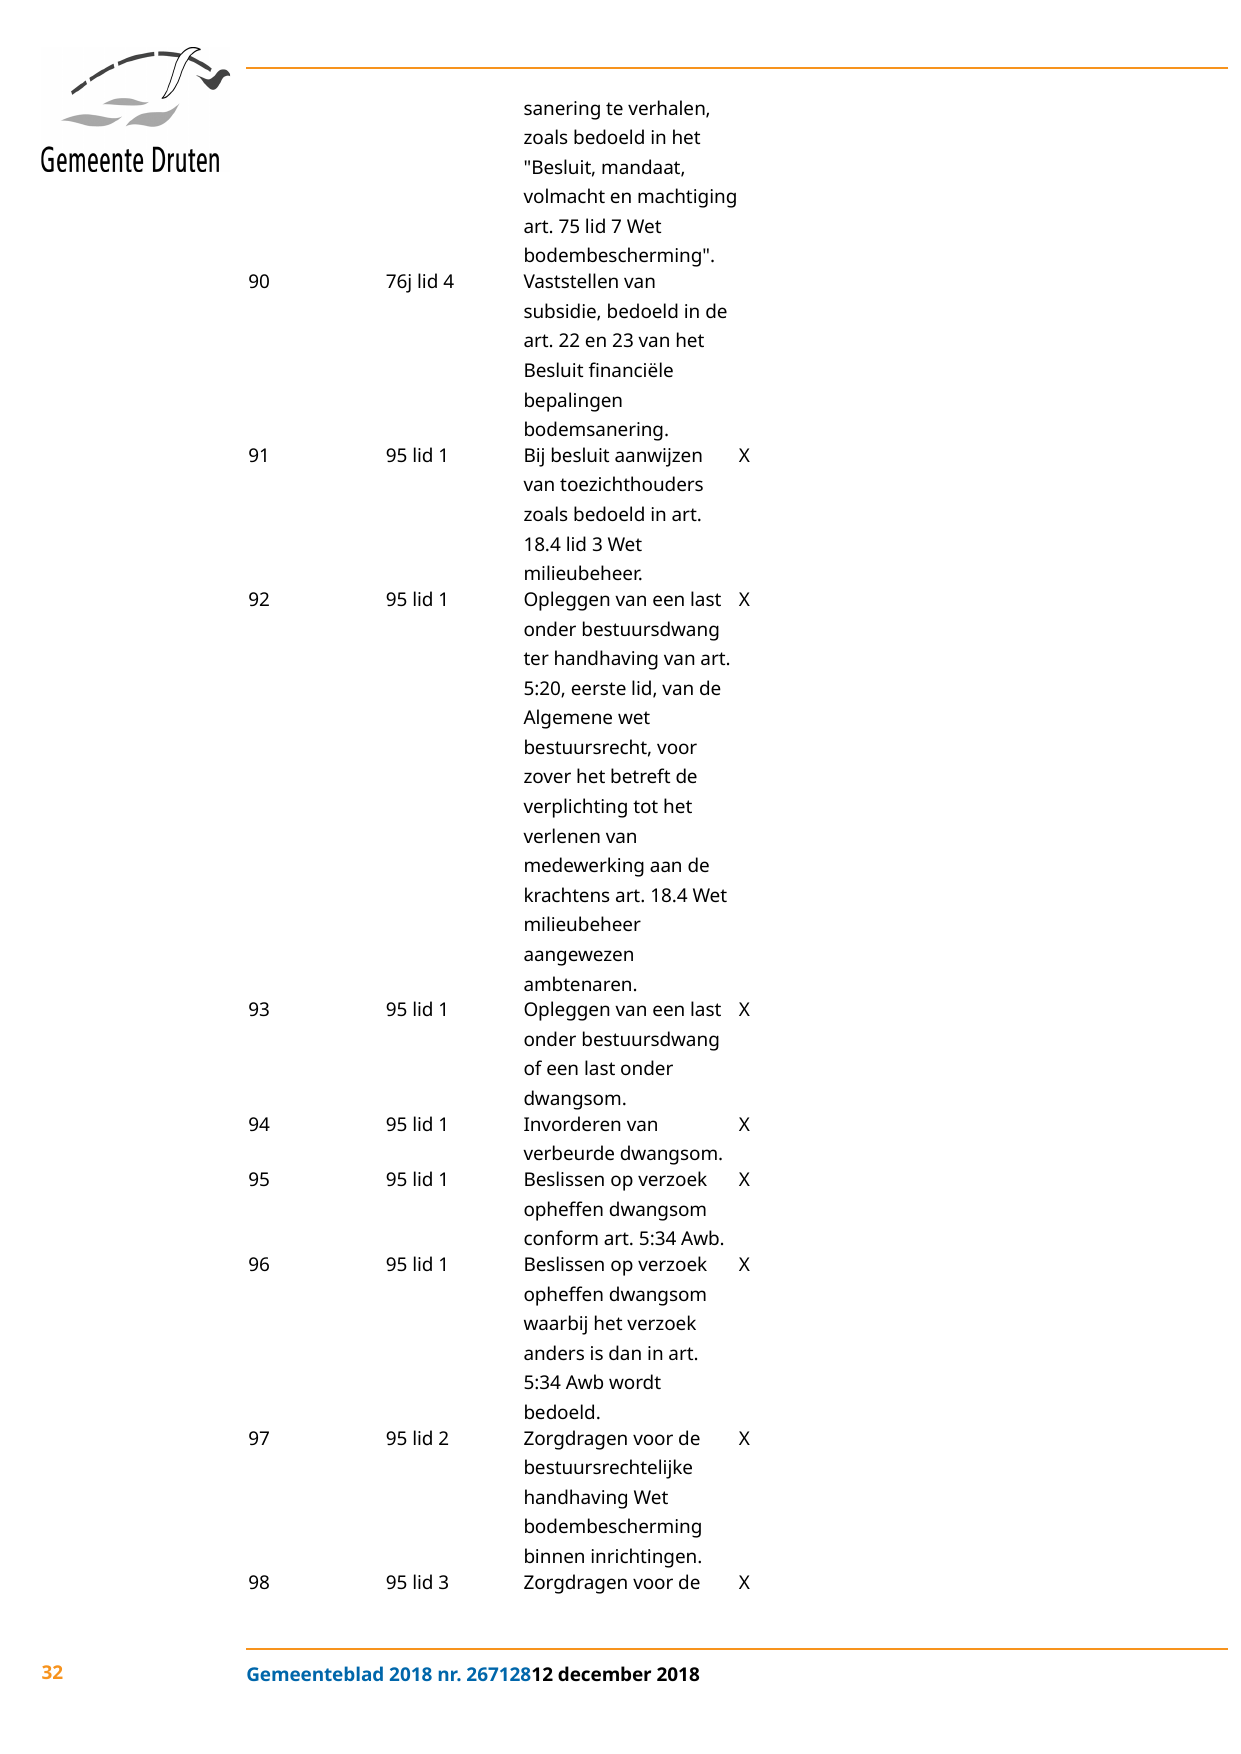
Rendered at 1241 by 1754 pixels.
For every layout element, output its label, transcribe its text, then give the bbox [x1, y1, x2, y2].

table_cell [1014, 1569, 1152, 1594]
table_cell X [739, 1569, 876, 1594]
table_cell 95 lid 1 [386, 1166, 523, 1251]
table_cell [739, 269, 876, 442]
table_cell 96 [248, 1251, 386, 1425]
table_cell [386, 95, 523, 268]
table_cell 95 lid 3 [386, 1569, 523, 1594]
table_cell Invorderen van verbeurde dwangsom. [523, 1111, 739, 1166]
table_cell Zorgdragen voor de bestuursrechtelijke handhaving Wet bodembescherming binnen inrichtingen. [523, 1425, 739, 1569]
table_cell X [739, 1425, 876, 1569]
table_cell [1014, 1251, 1152, 1425]
table_cell Zorgdragen voor de [523, 1569, 739, 1594]
table_cell [1014, 442, 1152, 586]
table_cell X [739, 996, 876, 1111]
table_cell [876, 1111, 1014, 1166]
table_cell 94 [248, 1111, 386, 1166]
table_cell 95 lid 1 [386, 1251, 523, 1425]
table_cell [1014, 586, 1152, 996]
table_cell [1014, 1166, 1152, 1251]
table_cell Opleggen van een last onder bestuursdwang ter handhaving van art. 5:20, eerste lid, van de Algemene wet bestuursrecht, voor zover het betreft de verplichting tot het verlenen van medewerking aan de krachtens art. 18.4 Wet milieubeheer aangewezen ambtenaren. [523, 586, 739, 996]
table_cell [1014, 269, 1152, 442]
table_cell [1014, 996, 1152, 1111]
table_cell X [739, 1251, 876, 1425]
table_cell [876, 1251, 1014, 1425]
table_cell X [739, 1111, 876, 1166]
table_cell 97 [248, 1425, 386, 1569]
table_cell [1014, 95, 1152, 268]
table_cell 90 [248, 269, 386, 442]
table_cell [876, 586, 1014, 996]
table_cell 93 [248, 996, 386, 1111]
table_cell Bij besluit aanwijzen van toezichthouders zoals bedoeld in art. 18.4 lid 3 Wet milieubeheer. [523, 442, 739, 586]
table_cell 95 lid 1 [386, 1111, 523, 1166]
table_cell 95 lid 2 [386, 1425, 523, 1569]
table_cell [876, 1166, 1014, 1251]
table_cell X [739, 586, 876, 996]
table_cell [248, 95, 386, 268]
table_cell Vaststellen van subsidie, bedoeld in de art. 22 en 23 van het Besluit financiële bepalingen bodemsanering. [523, 269, 739, 442]
table_cell Beslissen op verzoek opheffen dwangsom conform art. 5:34 Awb. [523, 1166, 739, 1251]
table_cell Beslissen op verzoek opheffen dwangsom waarbij het verzoek anders is dan in art. 5:34 Awb wordt bedoeld. [523, 1251, 739, 1425]
table_cell [876, 1569, 1014, 1594]
table_cell [739, 95, 876, 268]
table_cell 91 [248, 442, 386, 586]
picture [41, 47, 231, 172]
table_cell [876, 269, 1014, 442]
table_cell [876, 1425, 1014, 1569]
table_cell 95 [248, 1166, 386, 1251]
table_cell sanering te verhalen, zoals bedoeld in het "Besluit, mandaat, volmacht en machtiging art. 75 lid 7 Wet bodembescherming". [523, 95, 739, 268]
table_cell 92 [248, 586, 386, 996]
table_cell [876, 95, 1014, 268]
table_cell Opleggen van een last onder bestuursdwang of een last onder dwangsom. [523, 996, 739, 1111]
table_cell 98 [248, 1569, 386, 1594]
table_cell [1014, 1425, 1152, 1569]
table_cell X [739, 1166, 876, 1251]
table_cell [876, 996, 1014, 1111]
table_cell 95 lid 1 [386, 442, 523, 586]
table_cell 76j lid 4 [386, 269, 523, 442]
table_cell 95 lid 1 [386, 586, 523, 996]
table_cell X [739, 442, 876, 586]
table_cell 95 lid 1 [386, 996, 523, 1111]
table_cell [1014, 1111, 1152, 1166]
table_cell [876, 442, 1014, 586]
